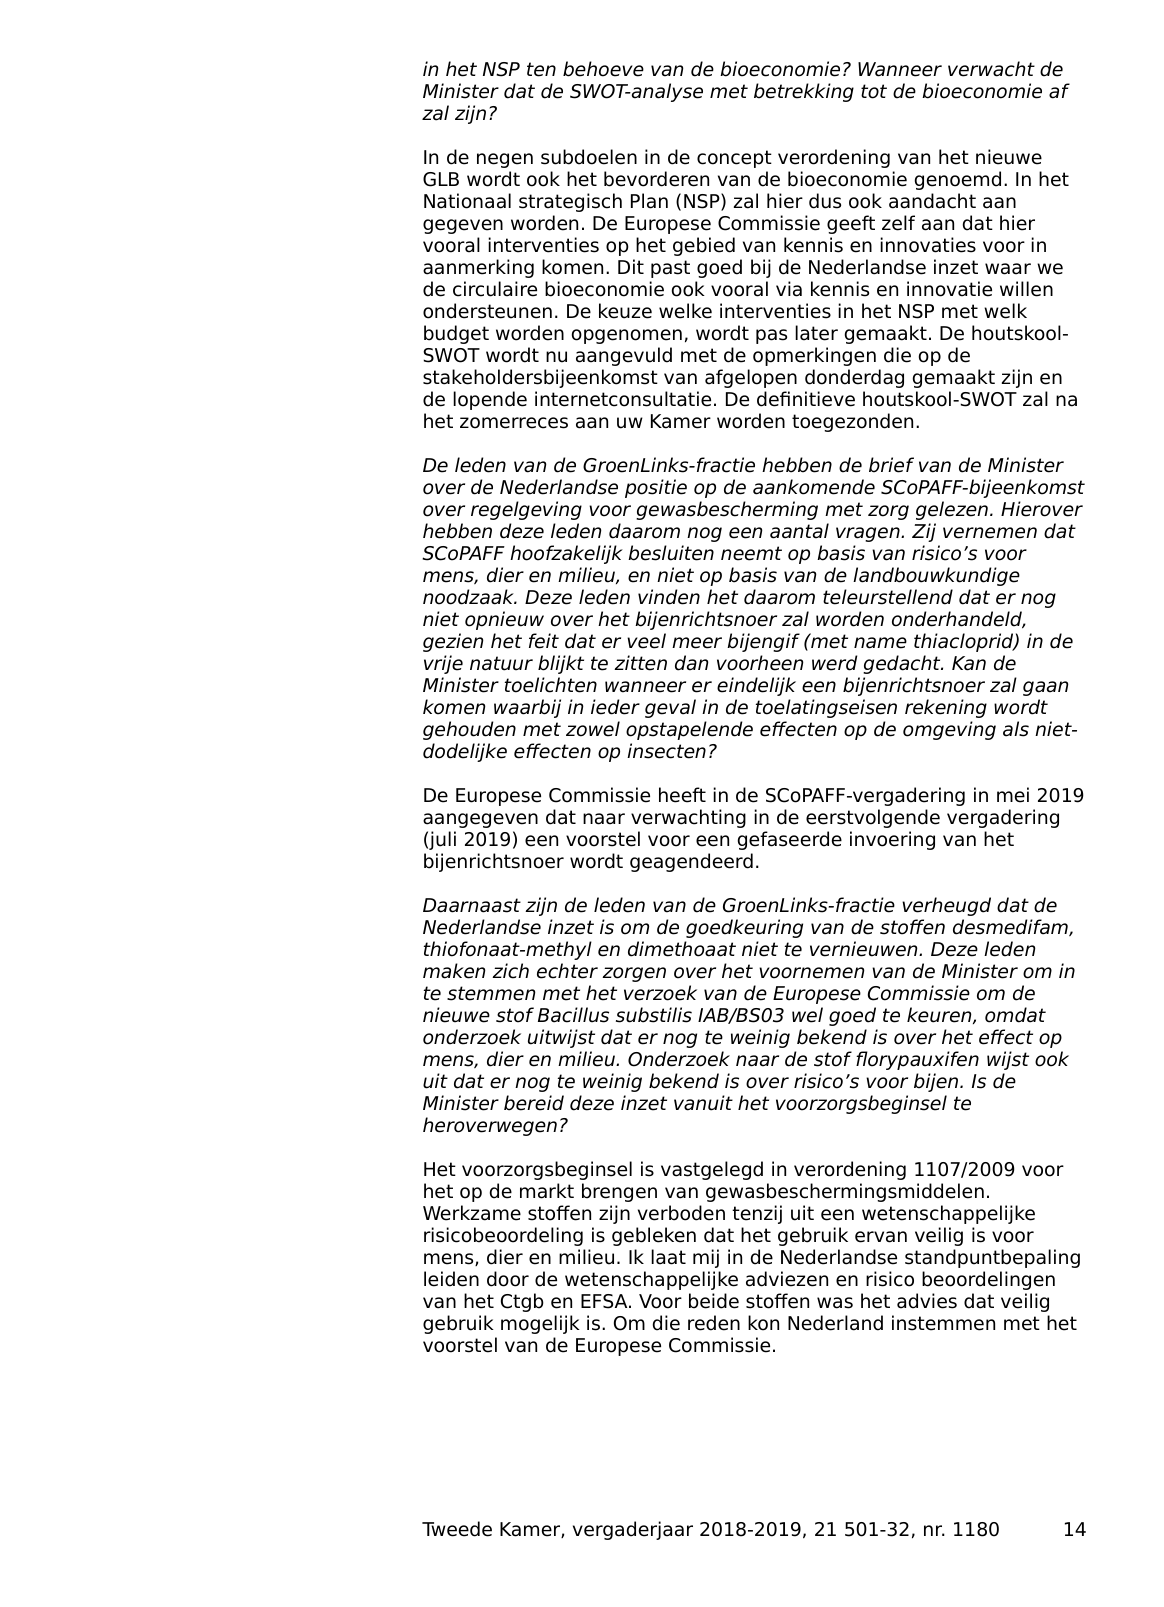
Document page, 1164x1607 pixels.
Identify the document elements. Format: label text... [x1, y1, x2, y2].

text De Europese Commissie heeft in de SCoPAFF-vergadering in mei 2019 aangegeven dat naar verwachting in de eerstvolgende vergadering (juli 2019) een voorstel voor een gefaseerde invoering van het bijenrichtsnoer wordt geagendeerd. [422, 785, 1087, 873]
text in het NSP ten behoeve van de bioeconomie? Wanneer verwacht de Minister dat de SWOT-analyse met betrekking tot de bioeconomie af zal zijn? [422, 59, 1087, 125]
text De leden van de GroenLinks-fractie hebben de brief van de Minister over de Nederlandse positie op de aankomende SCoPAFF-bijeenkomst over regelgeving voor gewasbescherming met zorg gelezen. Hierover hebben deze leden daarom nog een aantal vragen. Zij vernemen dat SCoPAFF hoofzakelijk besluiten neemt op basis van risico’s voor mens, dier en milieu, en niet op basis van de landbouwkundige noodzaak. Deze leden vinden het daarom teleurstellend dat er nog niet opnieuw over het bijenrichtsnoer zal worden onderhandeld, gezien het feit dat er veel meer bijengif (met name thiacloprid) in de vrije natuur blijkt te zitten dan voorheen werd gedacht. Kan de Minister toelichten wanneer er eindelijk een bijenrichtsnoer zal gaan komen waarbij in ieder geval in de toelatingseisen rekening wordt gehouden met zowel opstapelende effecten op de omgeving als niet-dodelijke effecten op insecten? [422, 455, 1087, 763]
text In de negen subdoelen in de concept verordening van het nieuwe GLB wordt ook het bevorderen van de bioeconomie genoemd. In het Nationaal strategisch Plan (NSP) zal hier dus ook aandacht aan gegeven worden. De Europese Commissie geeft zelf aan dat hier vooral interventies op het gebied van kennis en innovaties voor in aanmerking komen. Dit past goed bij de Nederlandse inzet waar we de circulaire bioeconomie ook vooral via kennis en innovatie willen ondersteunen. De keuze welke interventies in het NSP met welk budget worden opgenomen, wordt pas later gemaakt. De houtskool-SWOT wordt nu aangevuld met de opmerkingen die op de stakeholdersbijeenkomst van afgelopen donderdag gemaakt zijn en de lopende internetconsultatie. De definitieve houtskool-SWOT zal na het zomerreces aan uw Kamer worden toegezonden. [422, 147, 1087, 433]
text Daarnaast zijn de leden van de GroenLinks-fractie verheugd dat de Nederlandse inzet is om de goedkeuring van de stoffen desmedifam, thiofonaat-methyl en dimethoaat niet te vernieuwen. Deze leden maken zich echter zorgen over het voornemen van de Minister om in te stemmen met het verzoek van de Europese Commissie om de nieuwe stof Bacillus substilis IAB/BS03 wel goed te keuren, omdat onderzoek uitwijst dat er nog te weinig bekend is over het effect op mens, dier en milieu. Onderzoek naar de stof florypauxifen wijst ook uit dat er nog te weinig bekend is over risico’s voor bijen. Is de Minister bereid deze inzet vanuit het voorzorgsbeginsel te heroverwegen? [422, 895, 1087, 1137]
text Het voorzorgsbeginsel is vastgelegd in verordening 1107/2009 voor het op de markt brengen van gewasbeschermingsmiddelen. Werkzame stoffen zijn verboden tenzij uit een wetenschappelijke risicobeoordeling is gebleken dat het gebruik ervan veilig is voor mens, dier en milieu. Ik laat mij in de Nederlandse standpuntbepaling leiden door de wetenschappelijke adviezen en risico beoordelingen van het Ctgb en EFSA. Voor beide stoffen was het advies dat veilig gebruik mogelijk is. Om die reden kon Nederland instemmen met het voorstel van de Europese Commissie. [422, 1159, 1087, 1357]
